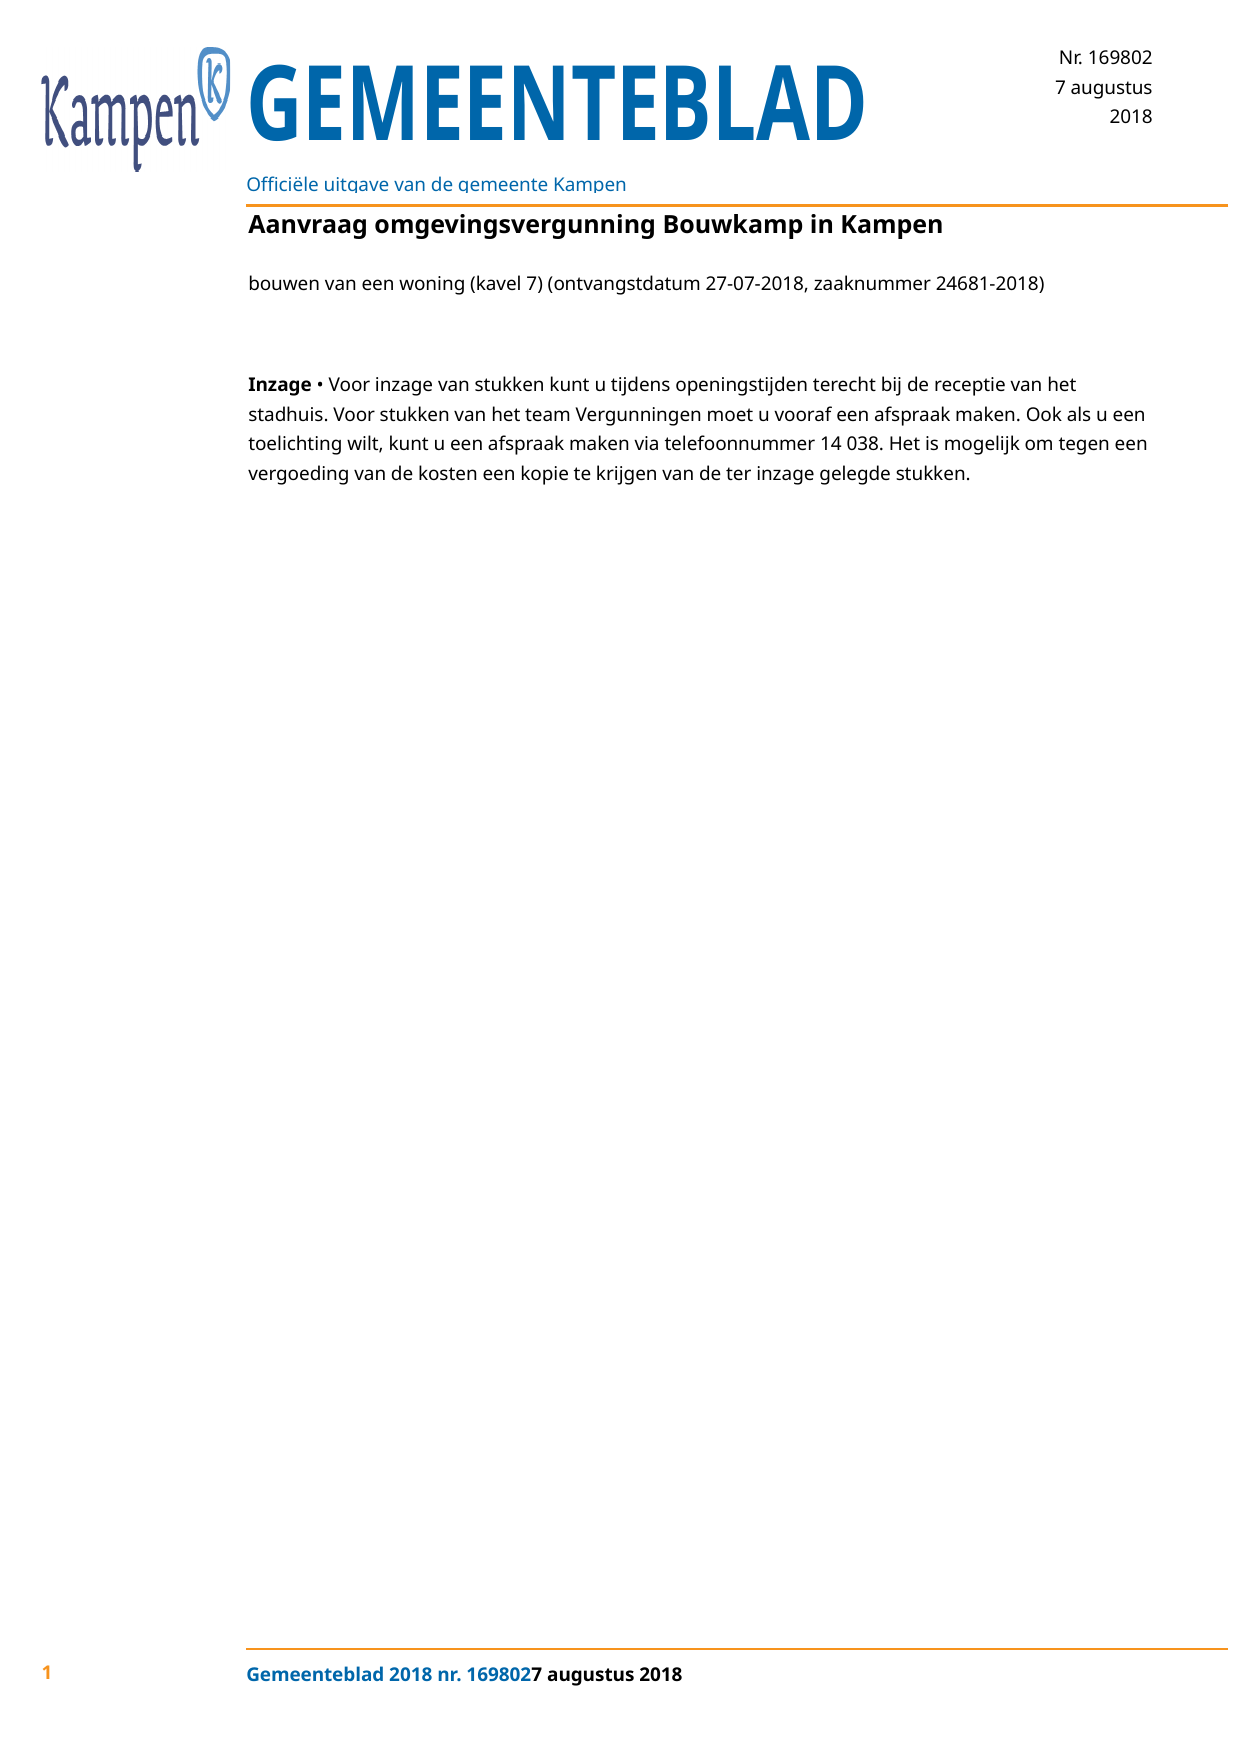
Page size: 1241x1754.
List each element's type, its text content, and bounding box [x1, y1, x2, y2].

text bouwen van een woning (kavel 7) (ontvangstdatum 27-07-2018, zaaknummer 24681-2018) [248, 270, 1152, 296]
text Aanvraag omgevingsvergunning Bouwkamp in Kampen [248, 207, 1152, 241]
text Inzage • Voor inzage van stukken kunt u tijdens openingstijden terecht bij de receptie van het stadhuis. Voor stukken van het team Vergunningen moet u vooraf een afspraak maken. Ook als u een toelichting wilt, kunt u een afspraak maken via telefoonnummer 14 038. Het is mogelijk om tegen een vergoeding van de kosten een kopie te krijgen van de ter inzage gelegde stukken. [248, 371, 1152, 486]
picture [41, 47, 231, 172]
